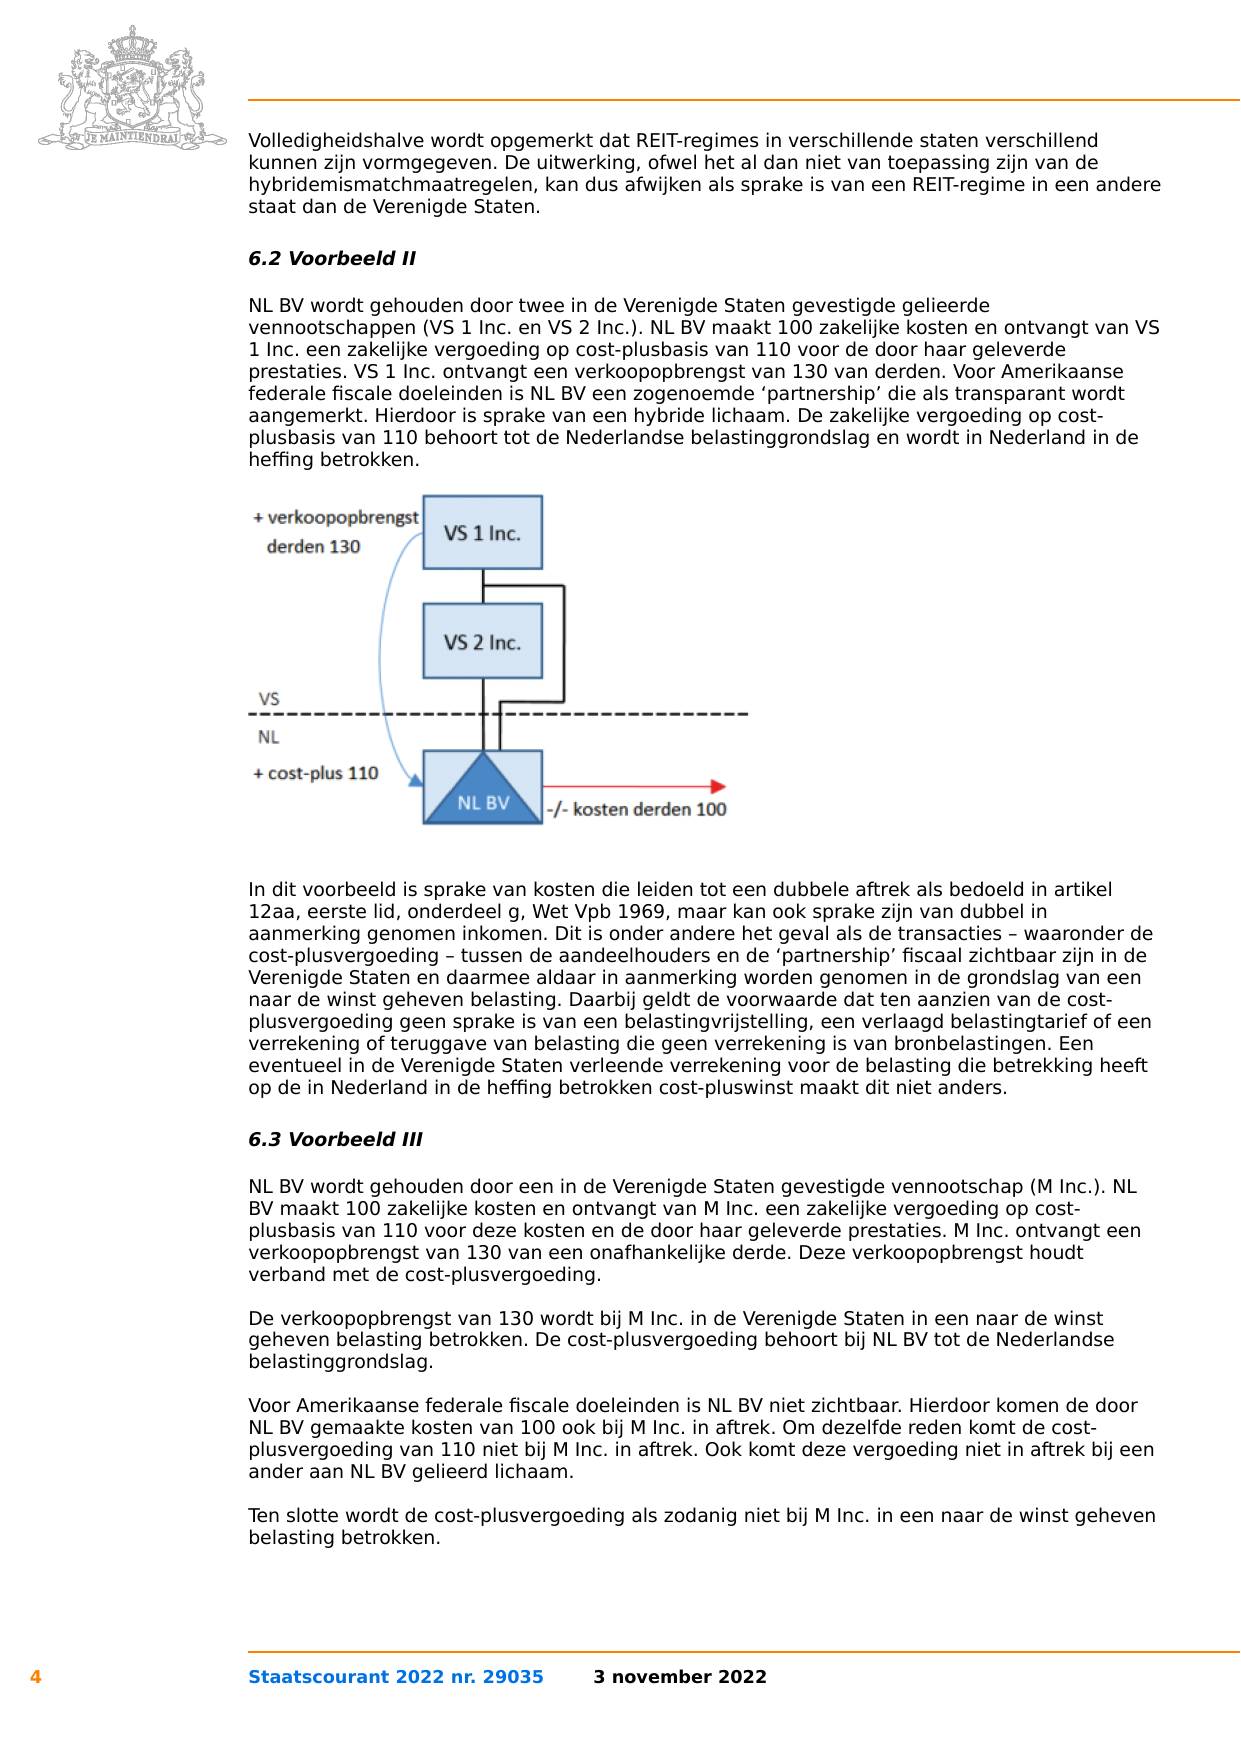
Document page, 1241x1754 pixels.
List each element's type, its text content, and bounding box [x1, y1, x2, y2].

picture [248, 492, 750, 835]
text NL BV wordt gehouden door twee in de Verenigde Staten gevestigde gelieerde vennootschappen (VS 1 Inc. en VS 2 Inc.). NL BV maakt 100 zakelijke kosten en ontvangt van VS 1 Inc. een zakelijke vergoeding op cost-plusbasis van 110 voor de door haar geleverde prestaties. VS 1 Inc. ontvangt een verkoopopbrengst van 130 van derden. Voor Amerikaanse federale fiscale doeleinden is NL BV een zogenoemde ‘partnership’ die als transparant wordt aangemerkt. Hierdoor is sprake van een hybride lichaam. De zakelijke vergoeding op cost-plusbasis van 110 behoort tot de Nederlandse belastinggrondslag en wordt in Nederland in de heffing betrokken. [248, 295, 1163, 471]
text De verkoopopbrengst van 130 wordt bij M Inc. in de Verenigde Staten in een naar de winst geheven belasting betrokken. De cost-plusvergoeding behoort bij NL BV tot de Nederlandse belastinggrondslag. [248, 1307, 1163, 1373]
text Volledigheidshalve wordt opgemerkt dat REIT-regimes in verschillende staten verschillend kunnen zijn vormgegeven. De uitwerking, ofwel het al dan niet van toepassing zijn van de hybridemismatchmaatregelen, kan dus afwijken als sprake is van een REIT-regime in een andere staat dan de Verenigde Staten. [248, 130, 1163, 218]
picture [38, 25, 227, 150]
subtitle 6.2 Voorbeeld II [248, 248, 1163, 270]
text Voor Amerikaanse federale fiscale doeleinden is NL BV niet zichtbaar. Hierdoor komen de door NL BV gemaakte kosten van 100 ook bij M Inc. in aftrek. Om dezelfde reden komt de cost-plusvergoeding van 110 niet bij M Inc. in aftrek. Ook komt deze vergoeding niet in aftrek bij een ander aan NL BV gelieerd lichaam. [248, 1395, 1163, 1483]
text NL BV wordt gehouden door een in de Verenigde Staten gevestigde vennootschap (M Inc.). NL BV maakt 100 zakelijke kosten en ontvangt van M Inc. een zakelijke vergoeding op cost-plusbasis van 110 voor deze kosten en de door haar geleverde prestaties. M Inc. ontvangt een verkoopopbrengst van 130 van een onafhankelijke derde. Deze verkoopopbrengst houdt verband met de cost-plusvergoeding. [248, 1176, 1163, 1286]
text In dit voorbeeld is sprake van kosten die leiden tot een dubbele aftrek als bedoeld in artikel 12aa, eerste lid, onderdeel g, Wet Vpb 1969, maar kan ook sprake zijn van dubbel in aanmerking genomen inkomen. Dit is onder andere het geval als de transacties – waaronder de cost-plusvergoeding – tussen de aandeelhouders en de ‘partnership’ fiscaal zichtbaar zijn in de Verenigde Staten en daarmee aldaar in aanmerking worden genomen in de grondslag van een naar de winst geheven belasting. Daarbij geldt de voorwaarde dat ten aanzien van de cost-plusvergoeding geen sprake is van een belastingvrijstelling, een verlaagd belastingtarief of een verrekening of teruggave van belasting die geen verrekening is van bronbelastingen. Een eventueel in de Verenigde Staten verleende verrekening voor de belasting die betrekking heeft op de in Nederland in de heffing betrokken cost-pluswinst maakt dit niet anders. [248, 879, 1163, 1099]
subtitle 6.3 Voorbeeld III [248, 1129, 1163, 1151]
text Ten slotte wordt de cost-plusvergoeding als zodanig niet bij M Inc. in een naar de winst geheven belasting betrokken. [248, 1505, 1163, 1549]
